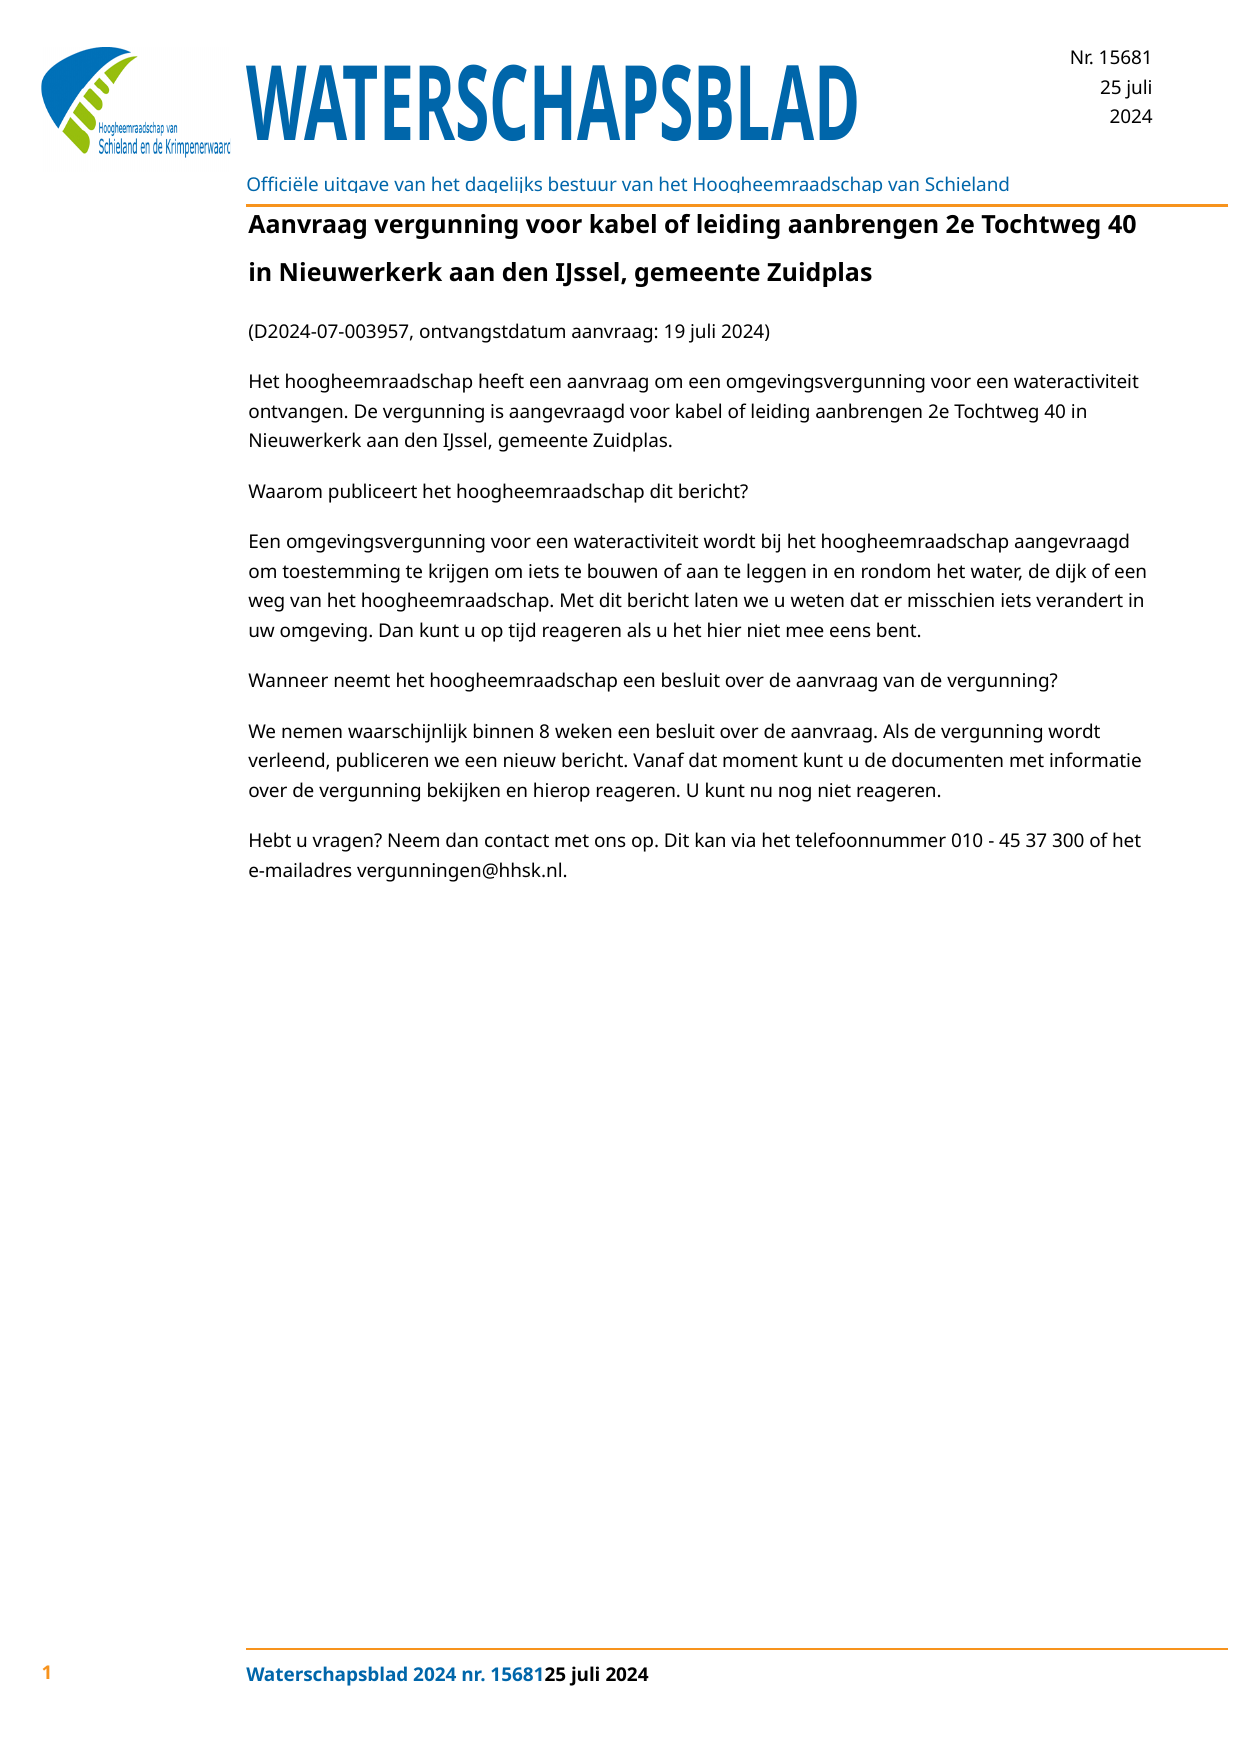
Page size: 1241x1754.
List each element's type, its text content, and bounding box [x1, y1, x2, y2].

picture [41, 47, 231, 172]
text Wanneer neemt het hoogheemraadschap een besluit over de aanvraag van de vergunning? [248, 667, 1152, 693]
text Aanvraag vergunning voor kabel of leiding aanbrengen 2e Tochtweg 40 in Nieuwerkerk aan den IJssel, gemeente Zuidplas [248, 207, 1152, 288]
text Waarom publiceert het hoogheemraadschap dit bericht? [248, 478, 1152, 504]
text Een omgevingsvergunning voor een wateractiviteit wordt bij het hoogheemraadschap aangevraagd om toestemming te krijgen om iets te bouwen of aan te leggen in en rondom het water, de dijk of een weg van het hoogheemraadschap. Met dit bericht laten we u weten dat er misschien iets verandert in uw omgeving. Dan kunt u op tijd reageren als u het hier niet mee eens bent. [248, 528, 1152, 643]
text Het hoogheemraadschap heeft een aanvraag om een omgevingsvergunning voor een wateractiviteit ontvangen. De vergunning is aangevraagd voor kabel of leiding aanbrengen 2e Tochtweg 40 in Nieuwerkerk aan den IJssel, gemeente Zuidplas. [248, 368, 1152, 453]
text (D2024-07-003957, ontvangstdatum aanvraag: 19 juli 2024) [248, 318, 1152, 344]
text Hebt u vragen? Neem dan contact met ons op. Dit kan via het telefoonnummer 010 - 45 37 300 of het e-mailadres vergunningen@hhsk.nl. [248, 827, 1152, 883]
text We nemen waarschijnlijk binnen 8 weken een besluit over de aanvraag. Als de vergunning wordt verleend, publiceren we een nieuw bericht. Vanaf dat moment kunt u de documenten met informatie over de vergunning bekijken en hierop reageren. U kunt nu nog niet reageren. [248, 718, 1152, 803]
